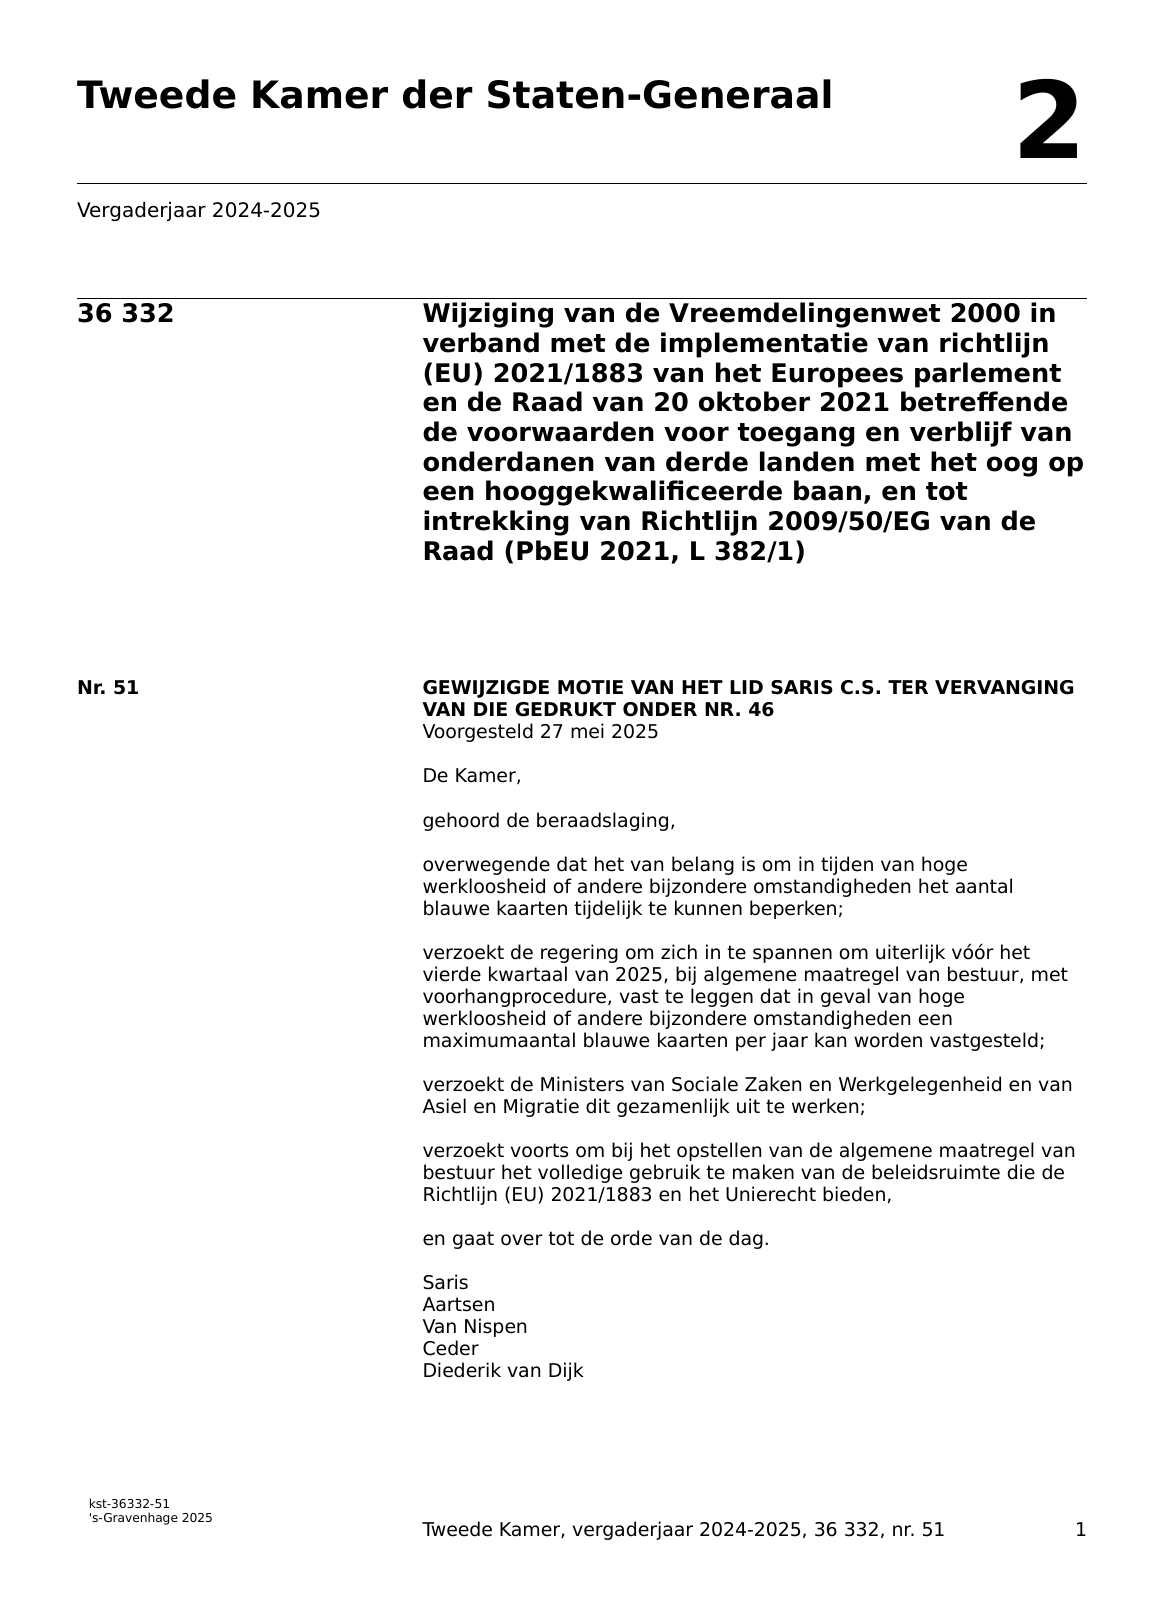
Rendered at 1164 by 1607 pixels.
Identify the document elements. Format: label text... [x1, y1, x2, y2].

subtitle Nr. 51 GEWIJZIGDE MOTIE VAN HET LID SARIS C.S. TER VERVANGING VAN DIE GEDRUKT ONDER NR. 46 [77, 677, 1087, 721]
subtitle 36 332 Wijziging van de Vreemdelingenwet 2000 in verband met de implementatie van richtlijn (EU) 2021/1883 van het Europees parlement en de Raad van 20 oktober 2021 betreffende de voorwaarden voor toegang en verblijf van onderdanen van derde landen met het oog op een hooggekwalificeerde baan, en tot intrekking van Richtlijn 2009/50/EG van de Raad (PbEU 2021, L 382/1) [77, 299, 1087, 566]
text gehoord de beraadslaging, [422, 809, 1087, 831]
text Voorgesteld 27 mei 2025 [422, 721, 1087, 743]
table_cell Vergaderjaar 2024-2025 [77, 184, 1087, 298]
text De Kamer, [422, 765, 1087, 787]
text Saris [422, 1272, 1087, 1294]
text Ceder [422, 1338, 1087, 1360]
text verzoekt voorts om bij het opstellen van de algemene maatregel van bestuur het volledige gebruik te maken van de beleidsruimte die de Richtlijn (EU) 2021/1883 en het Unierecht bieden, [422, 1140, 1087, 1206]
text Van Nispen [422, 1316, 1087, 1338]
table_header 2 [886, 59, 1087, 183]
table_header Tweede Kamer der Staten-Generaal [77, 59, 886, 183]
text en gaat over tot de orde van de dag. [422, 1228, 1087, 1250]
text Aartsen [422, 1294, 1087, 1316]
text kst-36332-51 [88, 1497, 323, 1511]
text verzoekt de Ministers van Sociale Zaken en Werkgelegenheid en van Asiel en Migratie dit gezamenlijk uit te werken; [422, 1074, 1087, 1118]
text overwegende dat het van belang is om in tijden van hoge werkloosheid of andere bijzondere omstandigheden het aantal blauwe kaarten tijdelijk te kunnen beperken; [422, 854, 1087, 919]
text verzoekt de regering om zich in te spannen om uiterlijk vóór het vierde kwartaal van 2025, bij algemene maatregel van bestuur, met voorhangprocedure, vast te leggen dat in geval van hoge werkloosheid of andere bijzondere omstandigheden een maximumaantal blauwe kaarten per jaar kan worden vastgesteld; [422, 942, 1087, 1052]
text 's-Gravenhage 2025 [88, 1511, 323, 1525]
text Diederik van Dijk [422, 1360, 1087, 1382]
